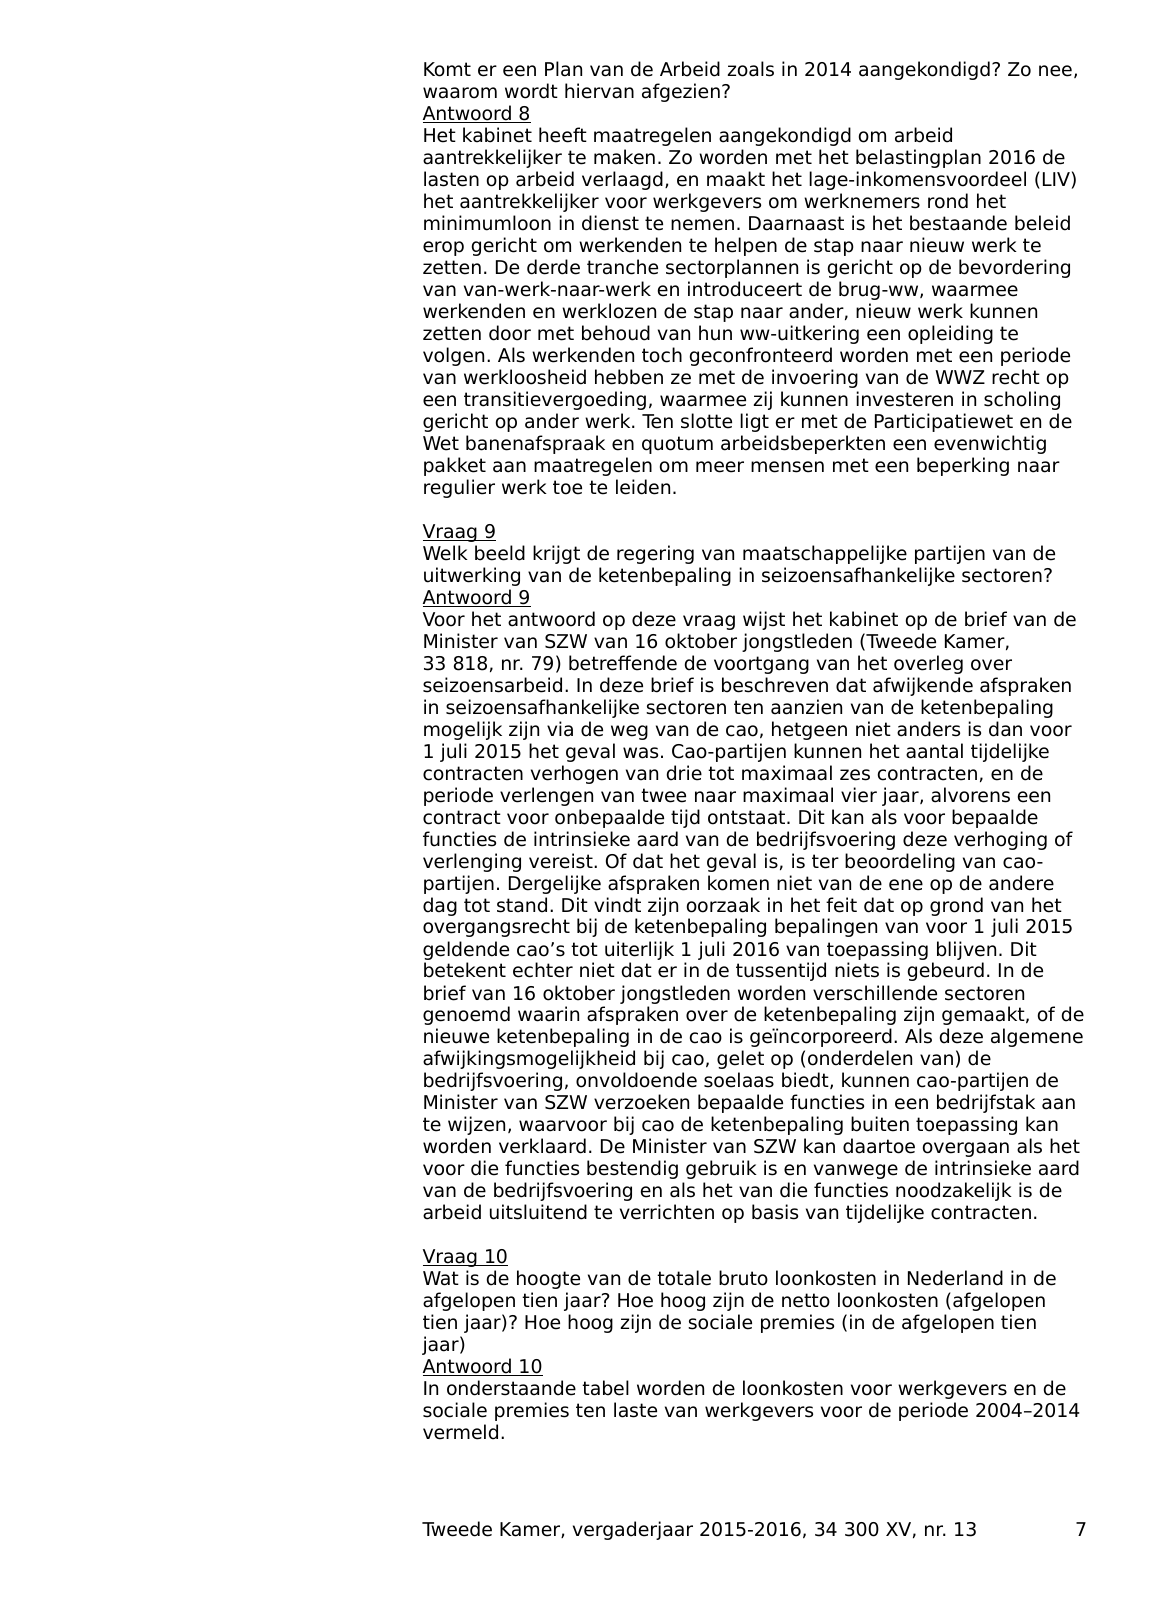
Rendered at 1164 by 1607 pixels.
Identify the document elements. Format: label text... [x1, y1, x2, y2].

text Welk beeld krijgt de regering van maatschappelijke partijen van de uitwerking van de ketenbepaling in seizoensafhankelijke sectoren? [422, 543, 1087, 587]
text Vraag 10 [422, 1246, 1087, 1268]
text Antwoord 9 [422, 587, 1087, 609]
text Antwoord 8 [422, 103, 1087, 125]
text In onderstaande tabel worden de loonkosten voor werkgevers en de sociale premies ten laste van werkgevers voor de periode 2004–2014 vermeld. [422, 1378, 1087, 1444]
text Het kabinet heeft maatregelen aangekondigd om arbeid aantrekkelijker te maken. Zo worden met het belastingplan 2016 de lasten op arbeid verlaagd, en maakt het lage-inkomensvoordeel (LIV) het aantrekkelijker voor werkgevers om werknemers rond het minimumloon in dienst te nemen. Daarnaast is het bestaande beleid erop gericht om werkenden te helpen de stap naar nieuw werk te zetten. De derde tranche sectorplannen is gericht op de bevordering van van-werk-naar-werk en introduceert de brug-ww, waarmee werkenden en werklozen de stap naar ander, nieuw werk kunnen zetten door met behoud van hun ww-uitkering een opleiding te volgen. Als werkenden toch geconfronteerd worden met een periode van werkloosheid hebben ze met de invoering van de WWZ recht op een transitievergoeding, waarmee zij kunnen investeren in scholing gericht op ander werk. Ten slotte ligt er met de Participatiewet en de Wet banenafspraak en quotum arbeidsbeperkten een evenwichtig pakket aan maatregelen om meer mensen met een beperking naar regulier werk toe te leiden. [422, 125, 1087, 499]
text Vraag 9 [422, 521, 1087, 543]
text Antwoord 10 [422, 1356, 1087, 1378]
text Komt er een Plan van de Arbeid zoals in 2014 aangekondigd? Zo nee, waarom wordt hiervan afgezien? [422, 59, 1087, 103]
text Wat is de hoogte van de totale bruto loonkosten in Nederland in de afgelopen tien jaar? Hoe hoog zijn de netto loonkosten (afgelopen tien jaar)? Hoe hoog zijn de sociale premies (in de afgelopen tien jaar) [422, 1268, 1087, 1356]
text Voor het antwoord op deze vraag wijst het kabinet op de brief van de Minister van SZW van 16 oktober jongstleden (Tweede Kamer, 33 818, nr. 79) betreffende de voortgang van het overleg over seizoensarbeid. In deze brief is beschreven dat afwijkende afspraken in seizoensafhankelijke sectoren ten aanzien van de ketenbepaling mogelijk zijn via de weg van de cao, hetgeen niet anders is dan voor 1 juli 2015 het geval was. Cao-partijen kunnen het aantal tijdelijke contracten verhogen van drie tot maximaal zes contracten, en de periode verlengen van twee naar maximaal vier jaar, alvorens een contract voor onbepaalde tijd ontstaat. Dit kan als voor bepaalde functies de intrinsieke aard van de bedrijfsvoering deze verhoging of verlenging vereist. Of dat het geval is, is ter beoordeling van cao-partijen. Dergelijke afspraken komen niet van de ene op de andere dag tot stand. Dit vindt zijn oorzaak in het feit dat op grond van het overgangsrecht bij de ketenbepaling bepalingen van voor 1 juli 2015 geldende cao’s tot uiterlijk 1 juli 2016 van toepassing blijven. Dit betekent echter niet dat er in de tussentijd niets is gebeurd. In de brief van 16 oktober jongstleden worden verschillende sectoren genoemd waarin afspraken over de ketenbepaling zijn gemaakt, of de nieuwe ketenbepaling in de cao is geïncorporeerd. Als deze algemene afwijkingsmogelijkheid bij cao, gelet op (onderdelen van) de bedrijfsvoering, onvoldoende soelaas biedt, kunnen cao-partijen de Minister van SZW verzoeken bepaalde functies in een bedrijfstak aan te wijzen, waarvoor bij cao de ketenbepaling buiten toepassing kan worden verklaard. De Minister van SZW kan daartoe overgaan als het voor die functies bestendig gebruik is en vanwege de intrinsieke aard van de bedrijfsvoering en als het van die functies noodzakelijk is de arbeid uitsluitend te verrichten op basis van tijdelijke contracten. [422, 609, 1087, 1224]
